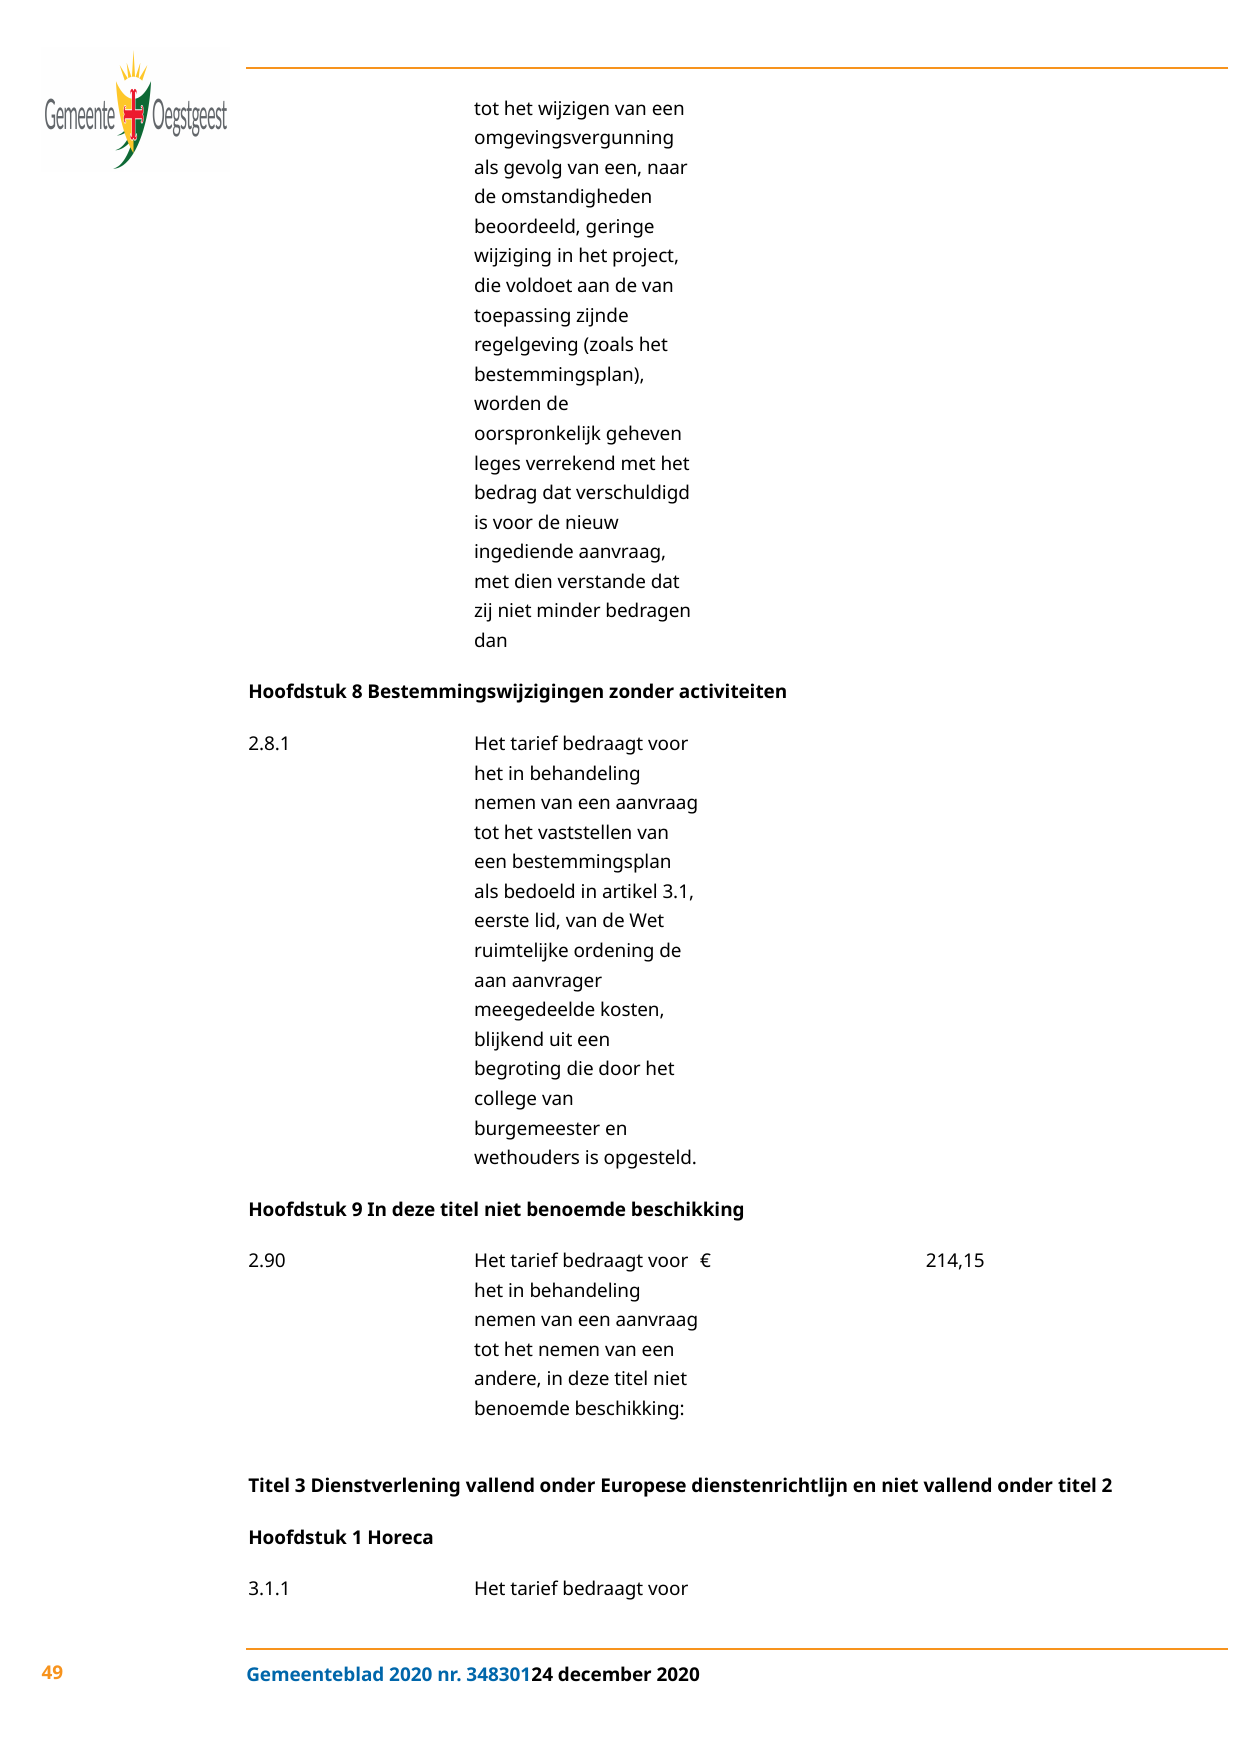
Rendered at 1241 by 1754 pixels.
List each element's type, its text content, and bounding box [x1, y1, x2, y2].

table_cell [700, 95, 926, 653]
table_cell [700, 1575, 926, 1601]
table_cell [474, 1447, 700, 1472]
table_cell € [700, 1247, 926, 1421]
table_cell [474, 1498, 700, 1524]
table_cell Het tarief bedraagt voor het in behandeling nemen van een aanvraag tot het nemen van een andere, in deze titel niet benoemde beschikking: [474, 1247, 700, 1421]
table_cell [700, 705, 926, 730]
table_cell [248, 1421, 474, 1447]
table_cell [248, 1447, 474, 1472]
table_cell [700, 1421, 926, 1447]
table_cell Het tarief bedraagt voor [474, 1575, 700, 1601]
table_cell Het tarief bedraagt voor het in behandeling nemen van een aanvraag tot het vaststellen van een bestemmingsplan als bedoeld in artikel 3.1, eerste lid, van de Wet ruimtelijke ordening de aan aanvrager meegedeelde kosten, blijkend uit een begroting die door het college van burgemeester en wethouders is opgesteld. [474, 730, 700, 1170]
table_cell [926, 730, 1152, 1170]
table_cell [248, 1222, 474, 1247]
table_cell [926, 1498, 1152, 1524]
table_cell [474, 1550, 700, 1575]
picture [41, 47, 231, 172]
table_cell [926, 1421, 1152, 1447]
table_cell [248, 1170, 474, 1196]
table_cell [248, 95, 474, 653]
table_cell [926, 1222, 1152, 1247]
table_cell [700, 1550, 926, 1575]
table_cell [248, 705, 474, 730]
table_cell [926, 1170, 1152, 1196]
table_cell [700, 653, 926, 679]
table_cell [248, 653, 474, 679]
table_cell Hoofdstuk 1 Horeca [248, 1524, 1152, 1549]
table_cell [248, 1498, 474, 1524]
table_cell tot het wijzigen van een omgevingsvergunning als gevolg van een, naar de omstandigheden beoordeeld, geringe wijziging in het project, die voldoet aan de van toepassing zijnde regelgeving (zoals het bestemmingsplan), worden de oorspronkelijk geheven leges verrekend met het bedrag dat verschuldigd is voor de nieuw ingediende aanvraag, met dien verstande dat zij niet minder bedragen dan [474, 95, 700, 653]
table_cell [926, 1575, 1152, 1601]
table_cell [926, 95, 1152, 653]
table_cell [700, 1222, 926, 1247]
table_cell [474, 1170, 700, 1196]
table_cell Hoofdstuk 9 In deze titel niet benoemde beschikking [248, 1196, 1152, 1222]
table_cell 214,15 [926, 1247, 1152, 1421]
table_cell Titel 3 Dienstverlening vallend onder Europese dienstenrichtlijn en niet vallend onder titel 2 [248, 1473, 1152, 1498]
table_cell [700, 1447, 926, 1472]
table_cell [700, 730, 926, 1170]
table_cell [248, 1550, 474, 1575]
table_cell [474, 1421, 700, 1447]
table_cell [926, 1550, 1152, 1575]
table_cell [926, 653, 1152, 679]
table_cell [474, 1222, 700, 1247]
table_cell [926, 705, 1152, 730]
table_cell [474, 705, 700, 730]
table_cell Hoofdstuk 8 Bestemmingswijzigingen zonder activiteiten [248, 679, 1152, 704]
table_cell [926, 1447, 1152, 1472]
table_cell 3.1.1 [248, 1575, 474, 1601]
table_cell [700, 1498, 926, 1524]
table_cell [700, 1170, 926, 1196]
table_cell [474, 653, 700, 679]
table_cell 2.90 [248, 1247, 474, 1421]
table_cell 2.8.1 [248, 730, 474, 1170]
